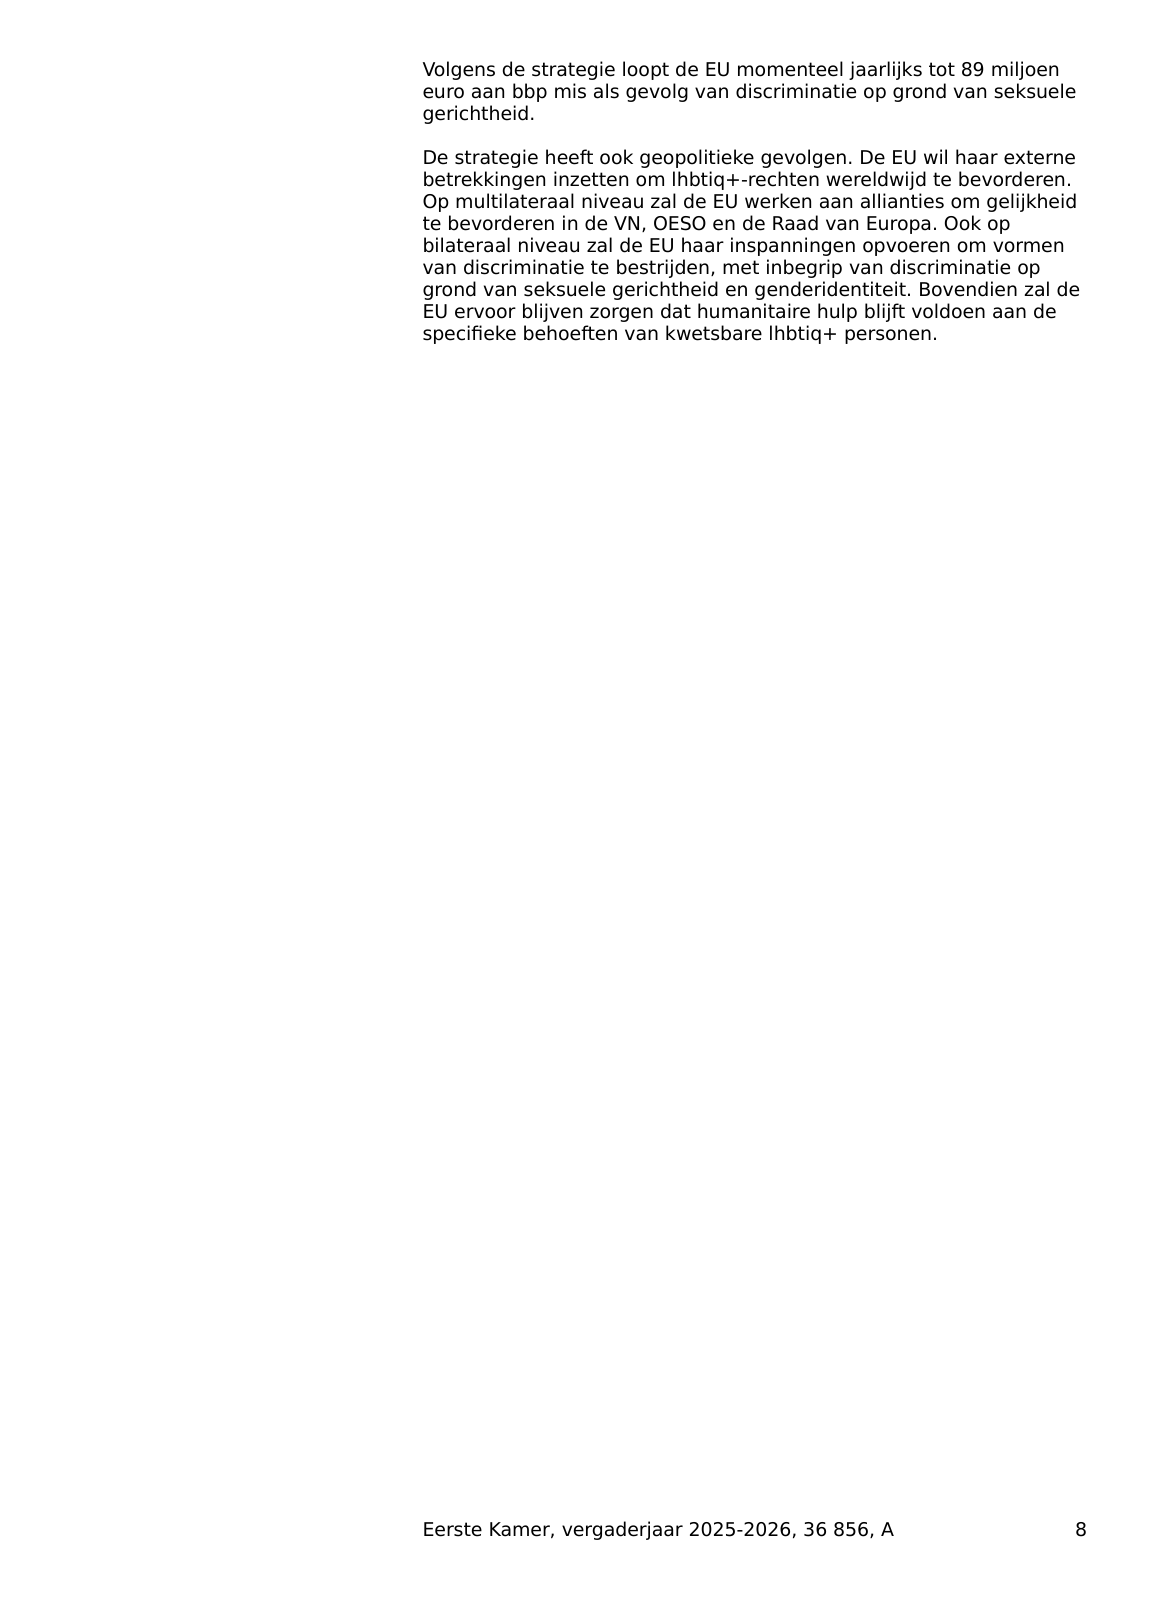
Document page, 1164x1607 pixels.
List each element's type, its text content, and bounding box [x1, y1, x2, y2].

text Volgens de strategie loopt de EU momenteel jaarlijks tot 89 miljoen euro aan bbp mis als gevolg van discriminatie op grond van seksuele gerichtheid. [422, 59, 1087, 125]
text De strategie heeft ook geopolitieke gevolgen. De EU wil haar externe betrekkingen inzetten om lhbtiq+-rechten wereldwijd te bevorderen. Op multilateraal niveau zal de EU werken aan allianties om gelijkheid te bevorderen in de VN, OESO en de Raad van Europa. Ook op bilateraal niveau zal de EU haar inspanningen opvoeren om vormen van discriminatie te bestrijden, met inbegrip van discriminatie op grond van seksuele gerichtheid en genderidentiteit. Bovendien zal de EU ervoor blijven zorgen dat humanitaire hulp blijft voldoen aan de specifieke behoeften van kwetsbare lhbtiq+ personen. [422, 147, 1087, 345]
